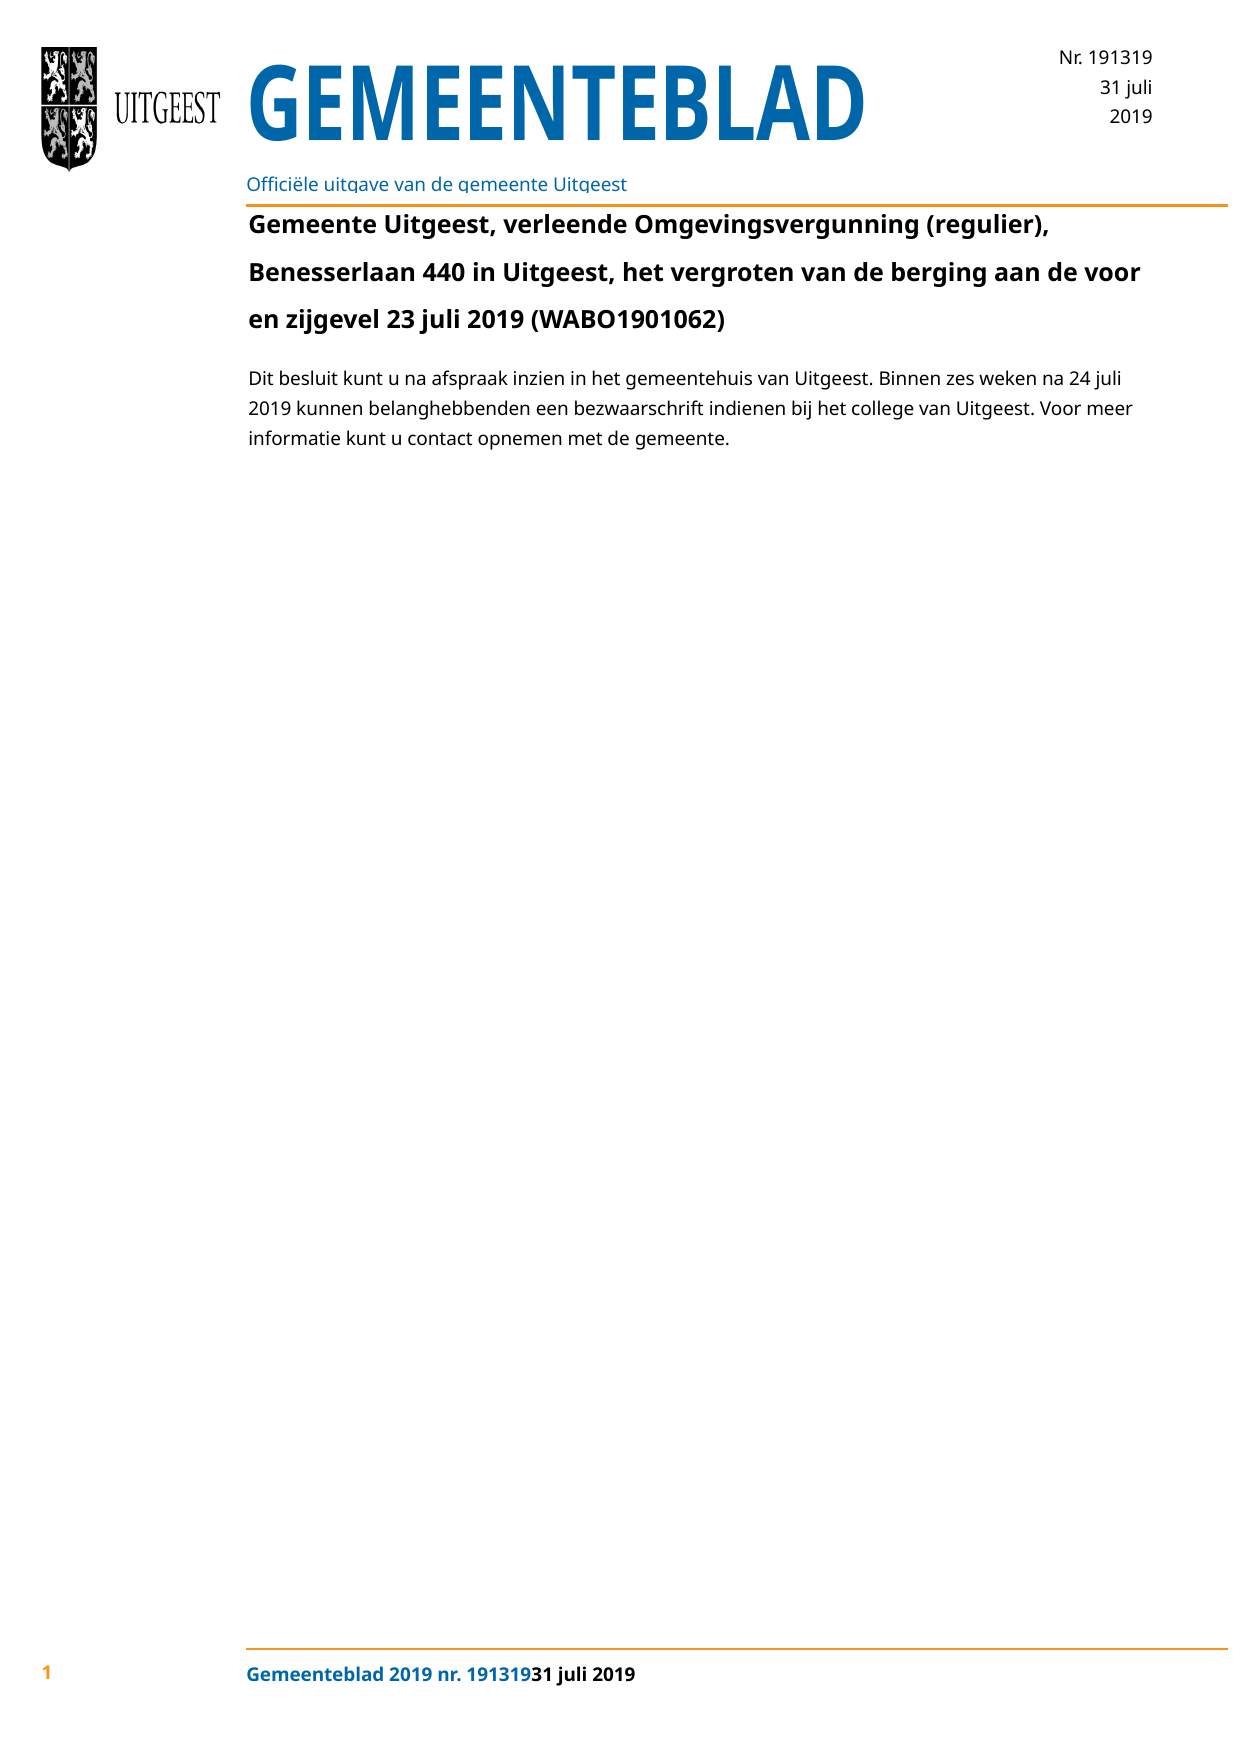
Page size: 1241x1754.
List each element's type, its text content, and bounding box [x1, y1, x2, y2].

text Dit besluit kunt u na afspraak inzien in het gemeentehuis van Uitgeest. Binnen zes weken na 24 juli 2019 kunnen belanghebbenden een bezwaarschrift indienen bij het college van Uitgeest. Voor meer informatie kunt u contact opnemen met de gemeente. [248, 366, 1152, 450]
text Gemeente Uitgeest, verleende Omgevingsvergunning (regulier), Benesserlaan 440 in Uitgeest, het vergroten van de berging aan de voor en zijgevel 23 juli 2019 (WABO1901062) [248, 207, 1152, 336]
picture [41, 47, 231, 172]
